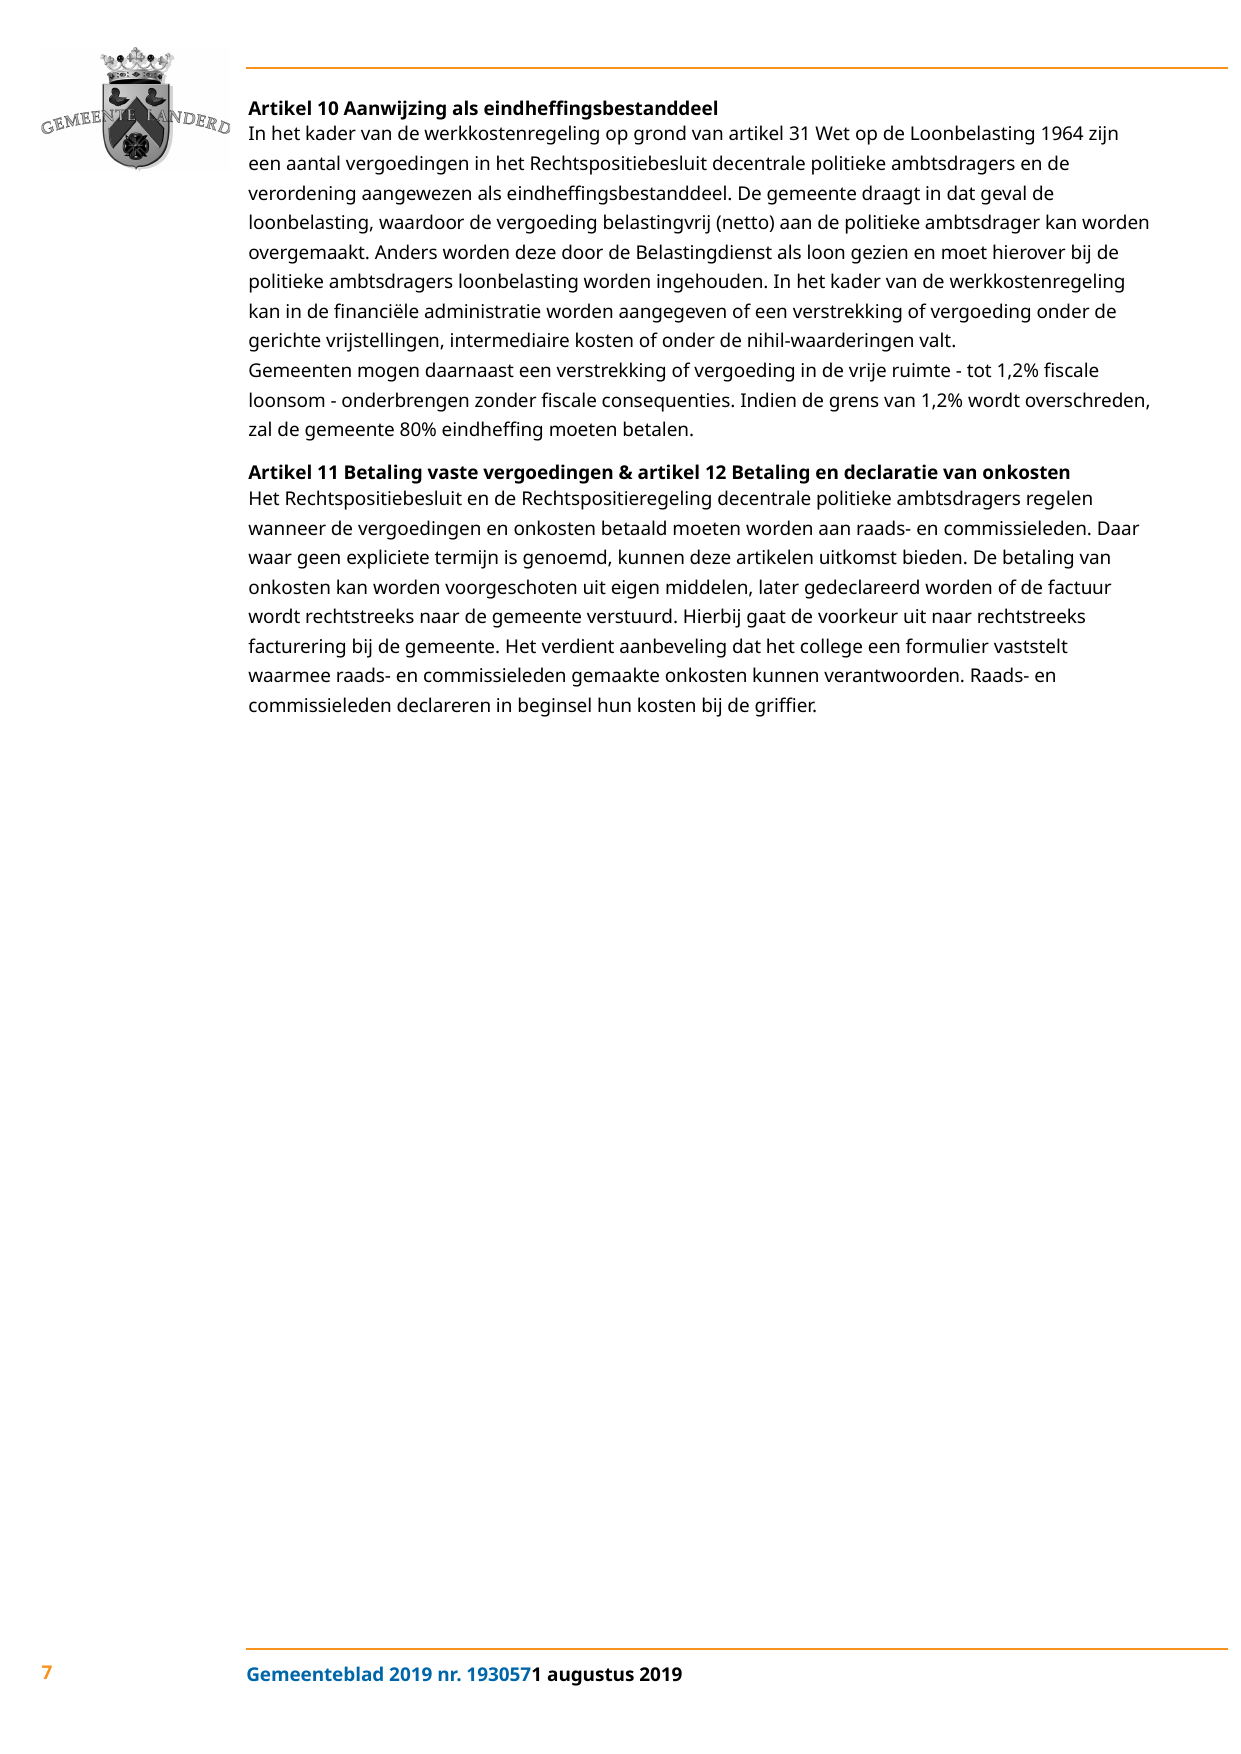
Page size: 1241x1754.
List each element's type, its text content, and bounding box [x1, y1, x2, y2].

text In het kader van de werkkostenregeling op grond van artikel 31 Wet op de Loonbelasting 1964 zijn een aantal vergoedingen in het Rechtspositiebesluit decentrale politieke ambtsdragers en de verordening aangewezen als eindheffingsbestanddeel. De gemeente draagt in dat geval de loonbelasting, waardoor de vergoeding belastingvrij (netto) aan de politieke ambtsdrager kan worden overgemaakt. Anders worden deze door de Belastingdienst als loon gezien en moet hierover bij de politieke ambtsdragers loonbelasting worden ingehouden. In het kader van de werkkostenregeling kan in de financiële administratie worden aangegeven of een verstrekking of vergoeding onder de gerichte vrijstellingen, intermediaire kosten of onder de nihil-waarderingen valt. [248, 121, 1152, 353]
text Artikel 11 Betaling vaste vergoedingen & artikel 12 Betaling en declaratie van onkosten [248, 459, 1152, 485]
text Gemeenten mogen daarnaast een verstrekking of vergoeding in de vrije ruimte - tot 1,2% fiscale loonsom - onderbrengen zonder fiscale consequenties. Indien de grens van 1,2% wordt overschreden, zal de gemeente 80% eindheffing moeten betalen. [248, 357, 1152, 442]
picture [41, 47, 231, 172]
text Artikel 10 Aanwijzing als eindheffingsbestanddeel [248, 95, 1152, 121]
text Het Rechtspositiebesluit en de Rechtspositieregeling decentrale politieke ambtsdragers regelen wanneer de vergoedingen en onkosten betaald moeten worden aan raads- en commissieleden. Daar waar geen expliciete termijn is genoemd, kunnen deze artikelen uitkomst bieden. De betaling van onkosten kan worden voorgeschoten uit eigen middelen, later gedeclareerd worden of de factuur wordt rechtstreeks naar de gemeente verstuurd. Hierbij gaat de voorkeur uit naar rechtstreeks facturering bij de gemeente. Het verdient aanbeveling dat het college een formulier vaststelt waarmee raads- en commissieleden gemaakte onkosten kunnen verantwoorden. Raads- en commissieleden declareren in beginsel hun kosten bij de griffier. [248, 485, 1152, 718]
